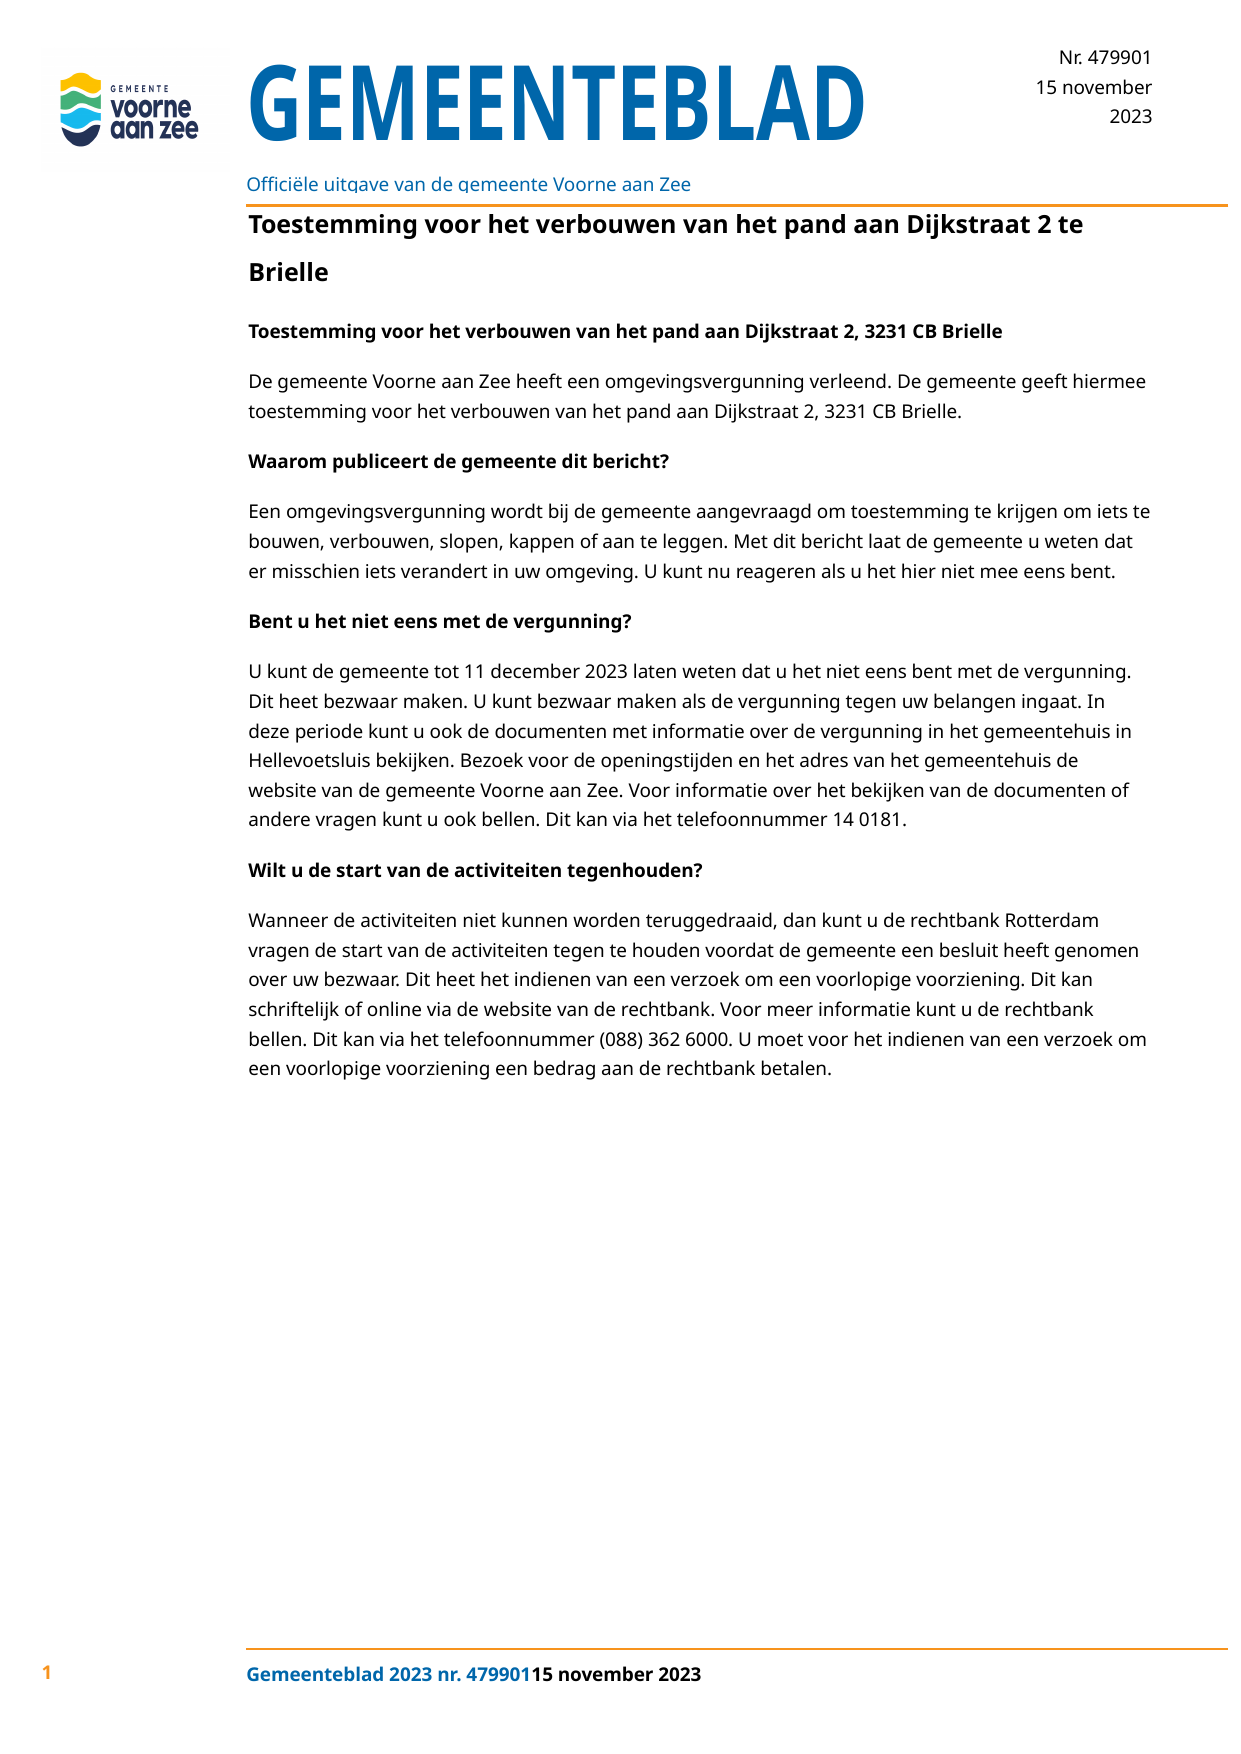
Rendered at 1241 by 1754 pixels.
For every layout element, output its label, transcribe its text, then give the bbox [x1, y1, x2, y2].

text Een omgevingsvergunning wordt bij de gemeente aangevraagd om toestemming te krijgen om iets te bouwen, verbouwen, slopen, kappen of aan te leggen. Met dit bericht laat de gemeente u weten dat er misschien iets verandert in uw omgeving. U kunt nu reageren als u het hier niet mee eens bent. [248, 499, 1152, 584]
picture [41, 47, 231, 172]
text Toestemming voor het verbouwen van het pand aan Dijkstraat 2, 3231 CB Brielle [248, 318, 1152, 344]
text Toestemming voor het verbouwen van het pand aan Dijkstraat 2 te Brielle [248, 207, 1152, 288]
text De gemeente Voorne aan Zee heeft een omgevingsvergunning verleend. De gemeente geeft hiermee toestemming voor het verbouwen van het pand aan Dijkstraat 2, 3231 CB Brielle. [248, 368, 1152, 424]
text U kunt de gemeente tot 11 december 2023 laten weten dat u het niet eens bent met de vergunning. Dit heet bezwaar maken. U kunt bezwaar maken als de vergunning tegen uw belangen ingaat. In deze periode kunt u ook de documenten met informatie over de vergunning in het gemeentehuis in Hellevoetsluis bekijken. Bezoek voor de openingstijden en het adres van het gemeentehuis de website van de gemeente Voorne aan Zee. Voor informatie over het bekijken van de documenten of andere vragen kunt u ook bellen. Dit kan via het telefoonnummer 14 0181. [248, 659, 1152, 832]
text Waarom publiceert de gemeente dit bericht? [248, 448, 1152, 474]
text Bent u het niet eens met de vergunning? [248, 608, 1152, 634]
text Wanneer de activiteiten niet kunnen worden teruggedraaid, dan kunt u de rechtbank Rotterdam vragen de start van de activiteiten tegen te houden voordat de gemeente een besluit heeft genomen over uw bezwaar. Dit heet het indienen van een verzoek om een voorlopige voorziening. Dit kan schriftelijk of online via de website van de rechtbank. Voor meer informatie kunt u de rechtbank bellen. Dit kan via het telefoonnummer (088) 362 6000. U moet voor het indienen van een verzoek om een voorlopige voorziening een bedrag aan de rechtbank betalen. [248, 907, 1152, 1081]
text Wilt u de start van de activiteiten tegenhouden? [248, 857, 1152, 883]
